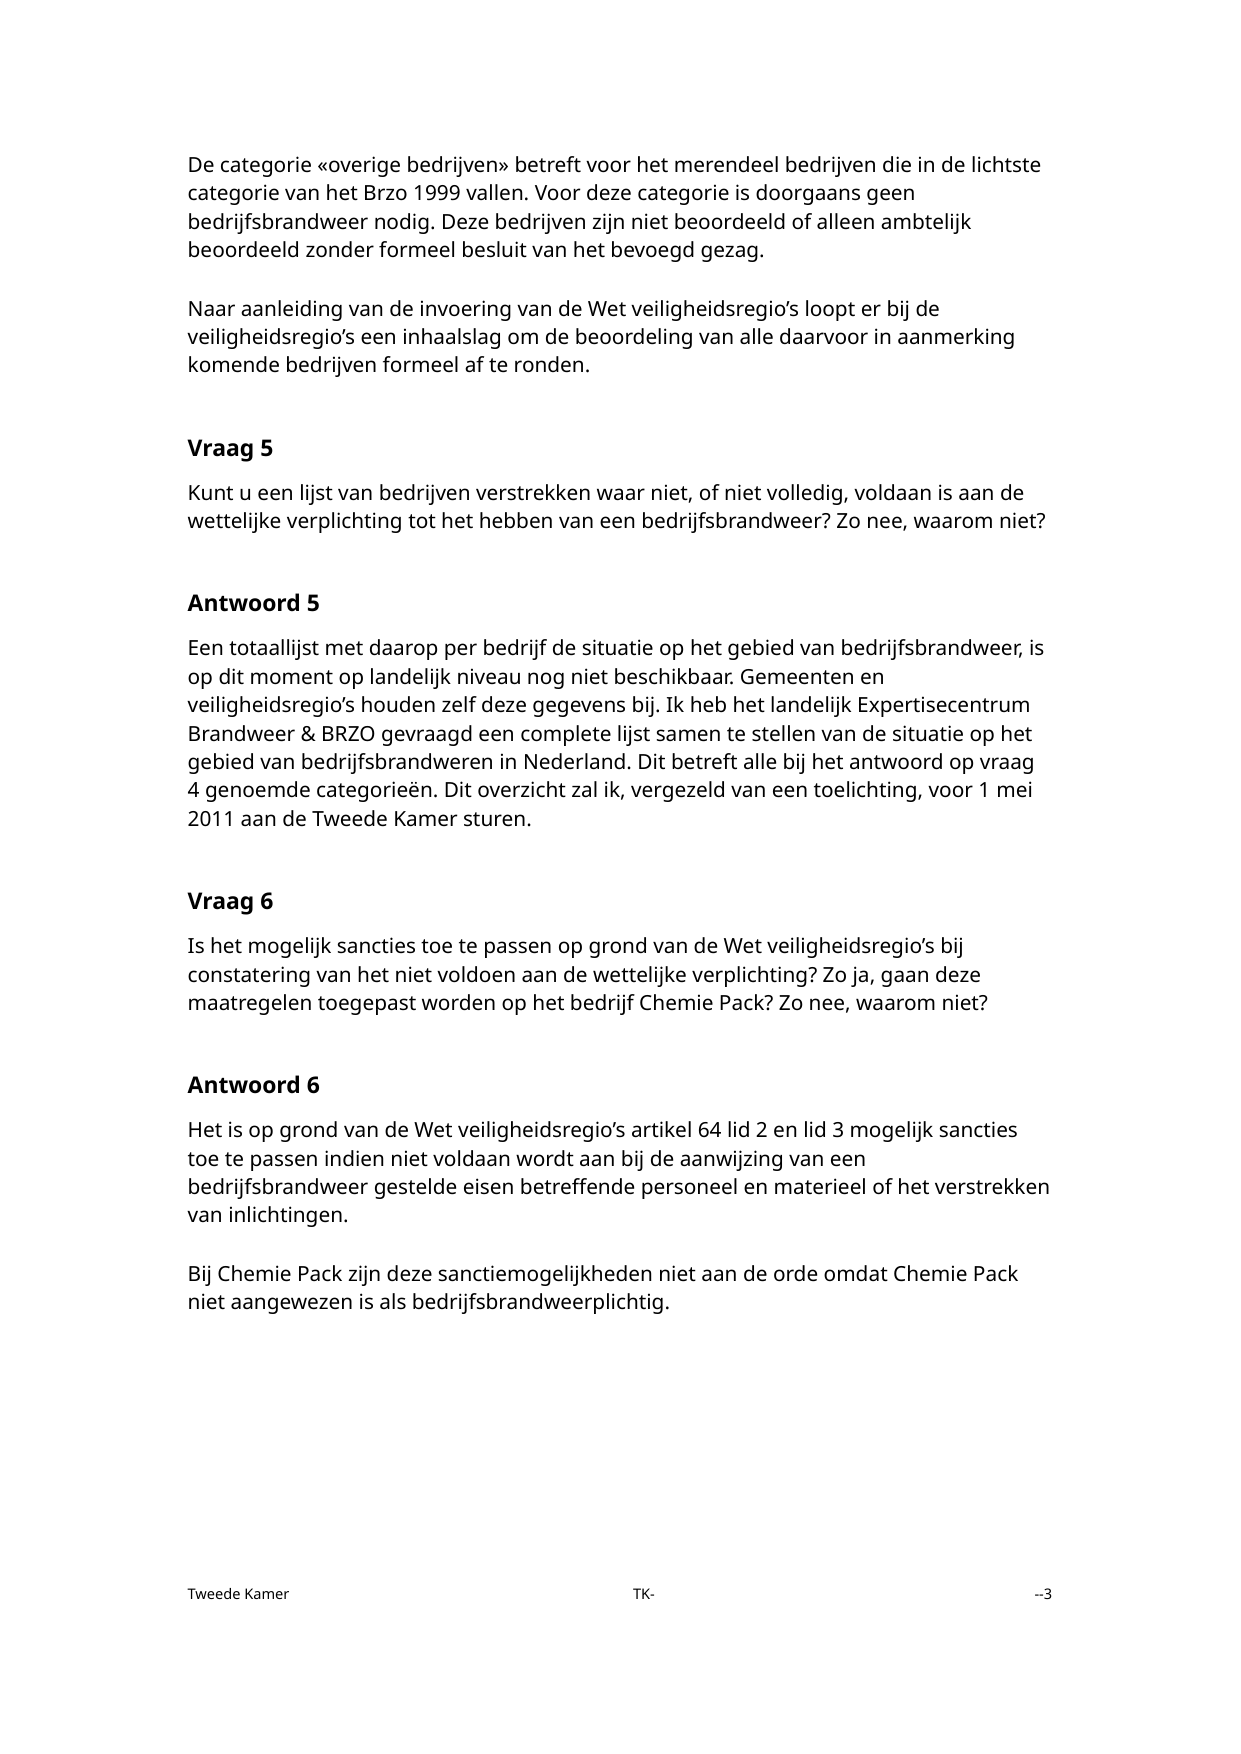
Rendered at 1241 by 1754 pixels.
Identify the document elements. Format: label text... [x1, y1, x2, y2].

text Is het mogelijk sancties toe te passen op grond van de Wet veiligheidsregio’s bij constatering van het niet voldoen aan de wettelijke verplichting? Zo ja, gaan deze maatregelen toegepast worden op het bedrijf Chemie Pack? Zo nee, waarom niet? [187, 931, 1053, 1017]
text Het is op grond van de Wet veiligheidsregio’s artikel 64 lid 2 en lid 3 mogelijk sancties toe te passen indien niet voldaan wordt aan bij de aanwijzing van een bedrijfsbrandweer gestelde eisen betreffende personeel en materieel of het verstrekken van inlichtingen. [187, 1115, 1053, 1229]
subtitle Antwoord 5 [187, 587, 1053, 618]
subtitle Antwoord 6 [187, 1069, 1053, 1100]
text Naar aanleiding van de invoering van de Wet veiligheidsregio’s loopt er bij de veiligheidsregio’s een inhaalslag om de beoordeling van alle daarvoor in aanmerking komende bedrijven formeel af te ronden. [187, 294, 1053, 379]
subtitle Vraag 6 [187, 885, 1053, 916]
text Een totaallijst met daarop per bedrijf de situatie op het gebied van bedrijfsbrandweer, is op dit moment op landelijk niveau nog niet beschikbaar. Gemeenten en veiligheidsregio’s houden zelf deze gegevens bij. Ik heb het landelijk Expertisecentrum Brandweer & BRZO gevraagd een complete lijst samen te stellen van de situatie op het gebied van bedrijfsbrandweren in Nederland. Dit betreft alle bij het antwoord op vraag 4 genoemde categorieën. Dit overzicht zal ik, vergezeld van een toelichting, voor 1 mei 2011 aan de Tweede Kamer sturen. [187, 633, 1053, 832]
text Kunt u een lijst van bedrijven verstrekken waar niet, of niet volledig, voldaan is aan de wettelijke verplichting tot het hebben van een bedrijfsbrandweer? Zo nee, waarom niet? [187, 478, 1053, 535]
subtitle Vraag 5 [187, 432, 1053, 463]
text Bij Chemie Pack zijn deze sanctiemogelijkheden niet aan de orde omdat Chemie Pack niet aangewezen is als bedrijfsbrandweerplichtig. [187, 1259, 1053, 1316]
text De categorie «overige bedrijven» betreft voor het merendeel bedrijven die in de lichtste categorie van het Brzo 1999 vallen. Voor deze categorie is doorgaans geen bedrijfsbrandweer nodig. Deze bedrijven zijn niet beoordeeld of alleen ambtelijk beoordeeld zonder formeel besluit van het bevoegd gezag. [187, 150, 1053, 264]
